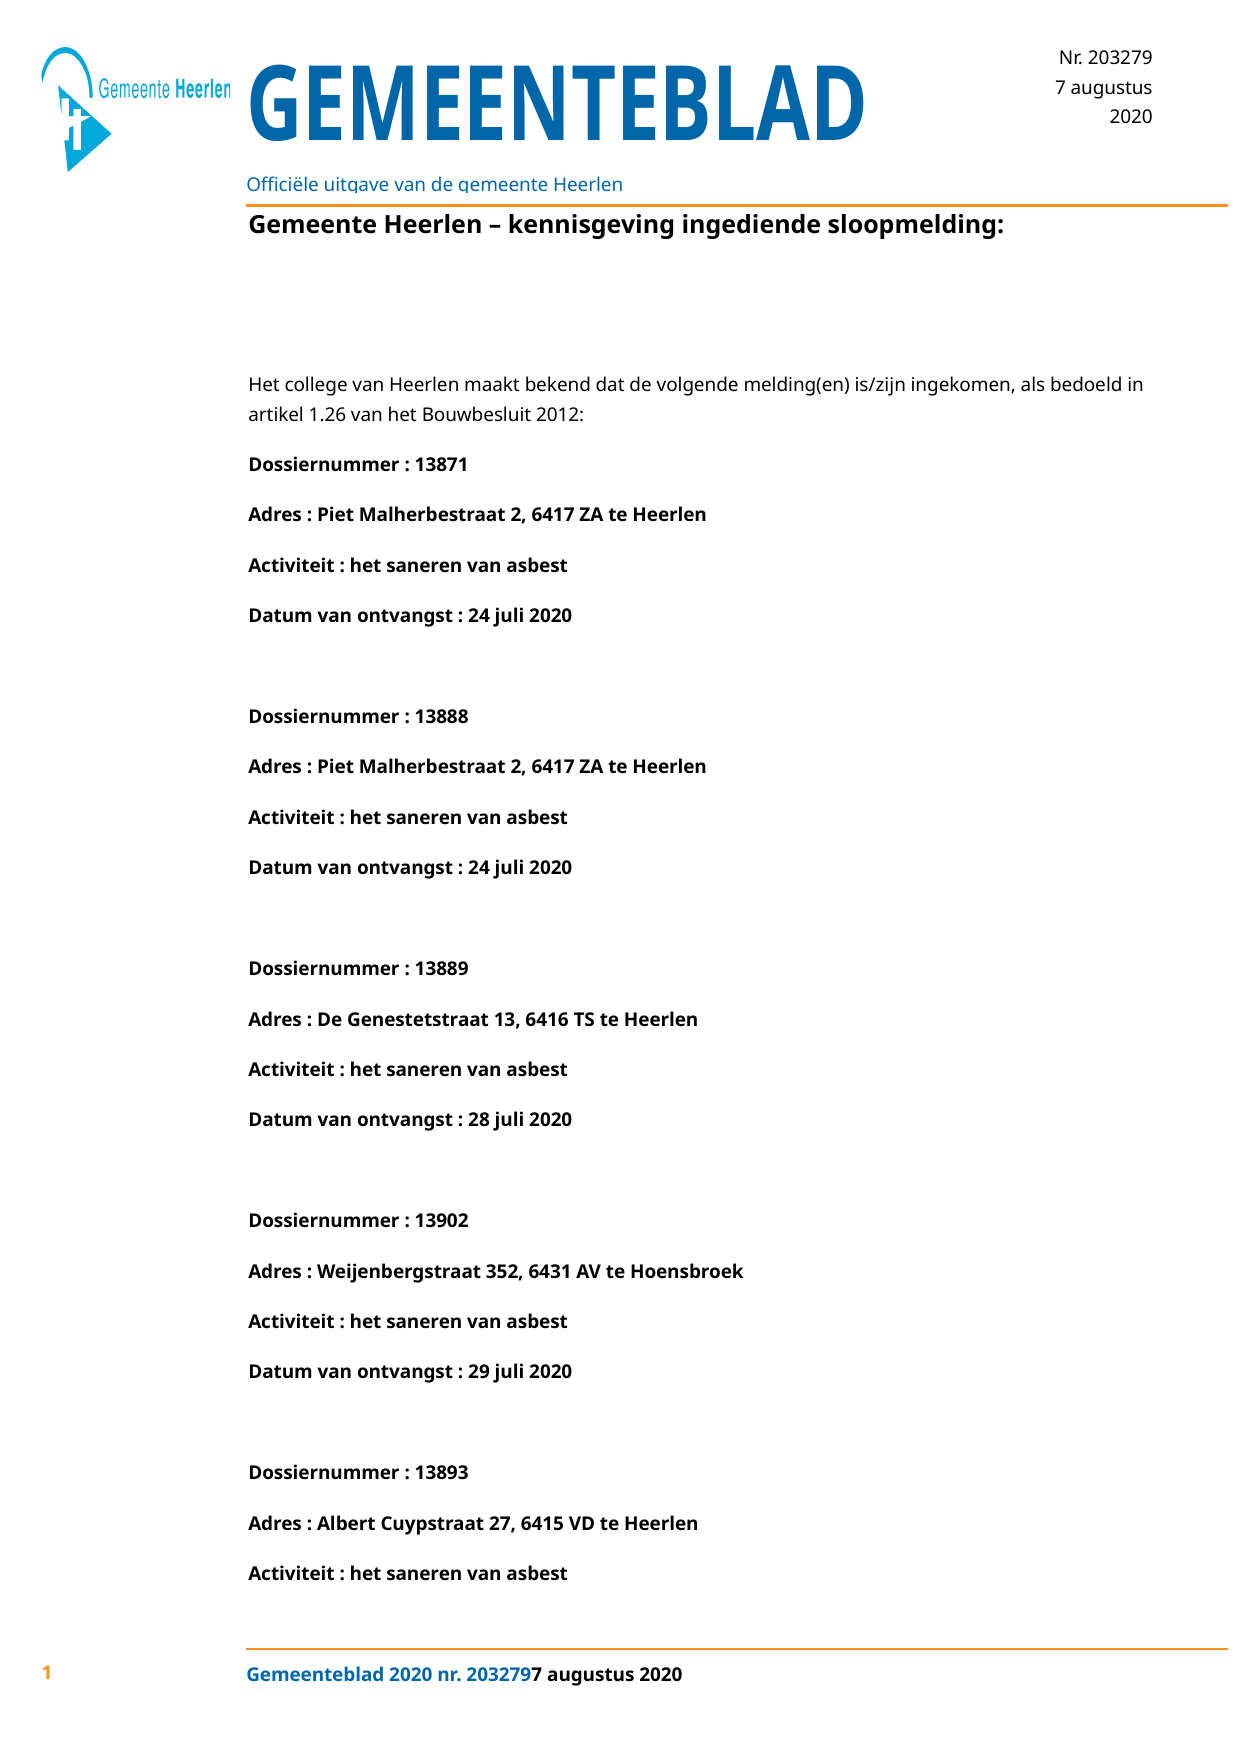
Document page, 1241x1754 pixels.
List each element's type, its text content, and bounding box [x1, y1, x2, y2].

text Adres : Albert Cuypstraat 27, 6415 VD te Heerlen [248, 1510, 1152, 1536]
picture [41, 47, 231, 172]
text Dossiernummer : 13889 [248, 955, 1152, 981]
text Datum van ontvangst : 28 juli 2020 [248, 1107, 1152, 1132]
text Datum van ontvangst : 24 juli 2020 [248, 602, 1152, 628]
text Activiteit : het saneren van asbest [248, 1056, 1152, 1082]
text Gemeente Heerlen – kennisgeving ingediende sloopmelding: [248, 207, 1152, 241]
text Dossiernummer : 13871 [248, 451, 1152, 477]
text Activiteit : het saneren van asbest [248, 1560, 1152, 1586]
text Adres : Piet Malherbestraat 2, 6417 ZA te Heerlen [248, 502, 1152, 527]
picture [41, 47, 59, 70]
text Adres : De Genestetstraat 13, 6416 TS te Heerlen [248, 1006, 1152, 1031]
text Het college van Heerlen maakt bekend dat de volgende melding(en) is/zijn ingekomen, als bedoeld in artikel 1.26 van het Bouwbesluit 2012: [248, 371, 1152, 426]
text Dossiernummer : 13902 [248, 1207, 1152, 1233]
text Dossiernummer : 13893 [248, 1459, 1152, 1485]
text Activiteit : het saneren van asbest [248, 552, 1152, 578]
text Dossiernummer : 13888 [248, 703, 1152, 729]
text Activiteit : het saneren van asbest [248, 1308, 1152, 1334]
text Datum van ontvangst : 24 juli 2020 [248, 854, 1152, 880]
text Adres : Piet Malherbestraat 2, 6417 ZA te Heerlen [248, 754, 1152, 779]
text Activiteit : het saneren van asbest [248, 804, 1152, 830]
text Datum van ontvangst : 29 juli 2020 [248, 1359, 1152, 1384]
text Adres : Weijenbergstraat 352, 6431 AV te Hoensbroek [248, 1258, 1152, 1283]
